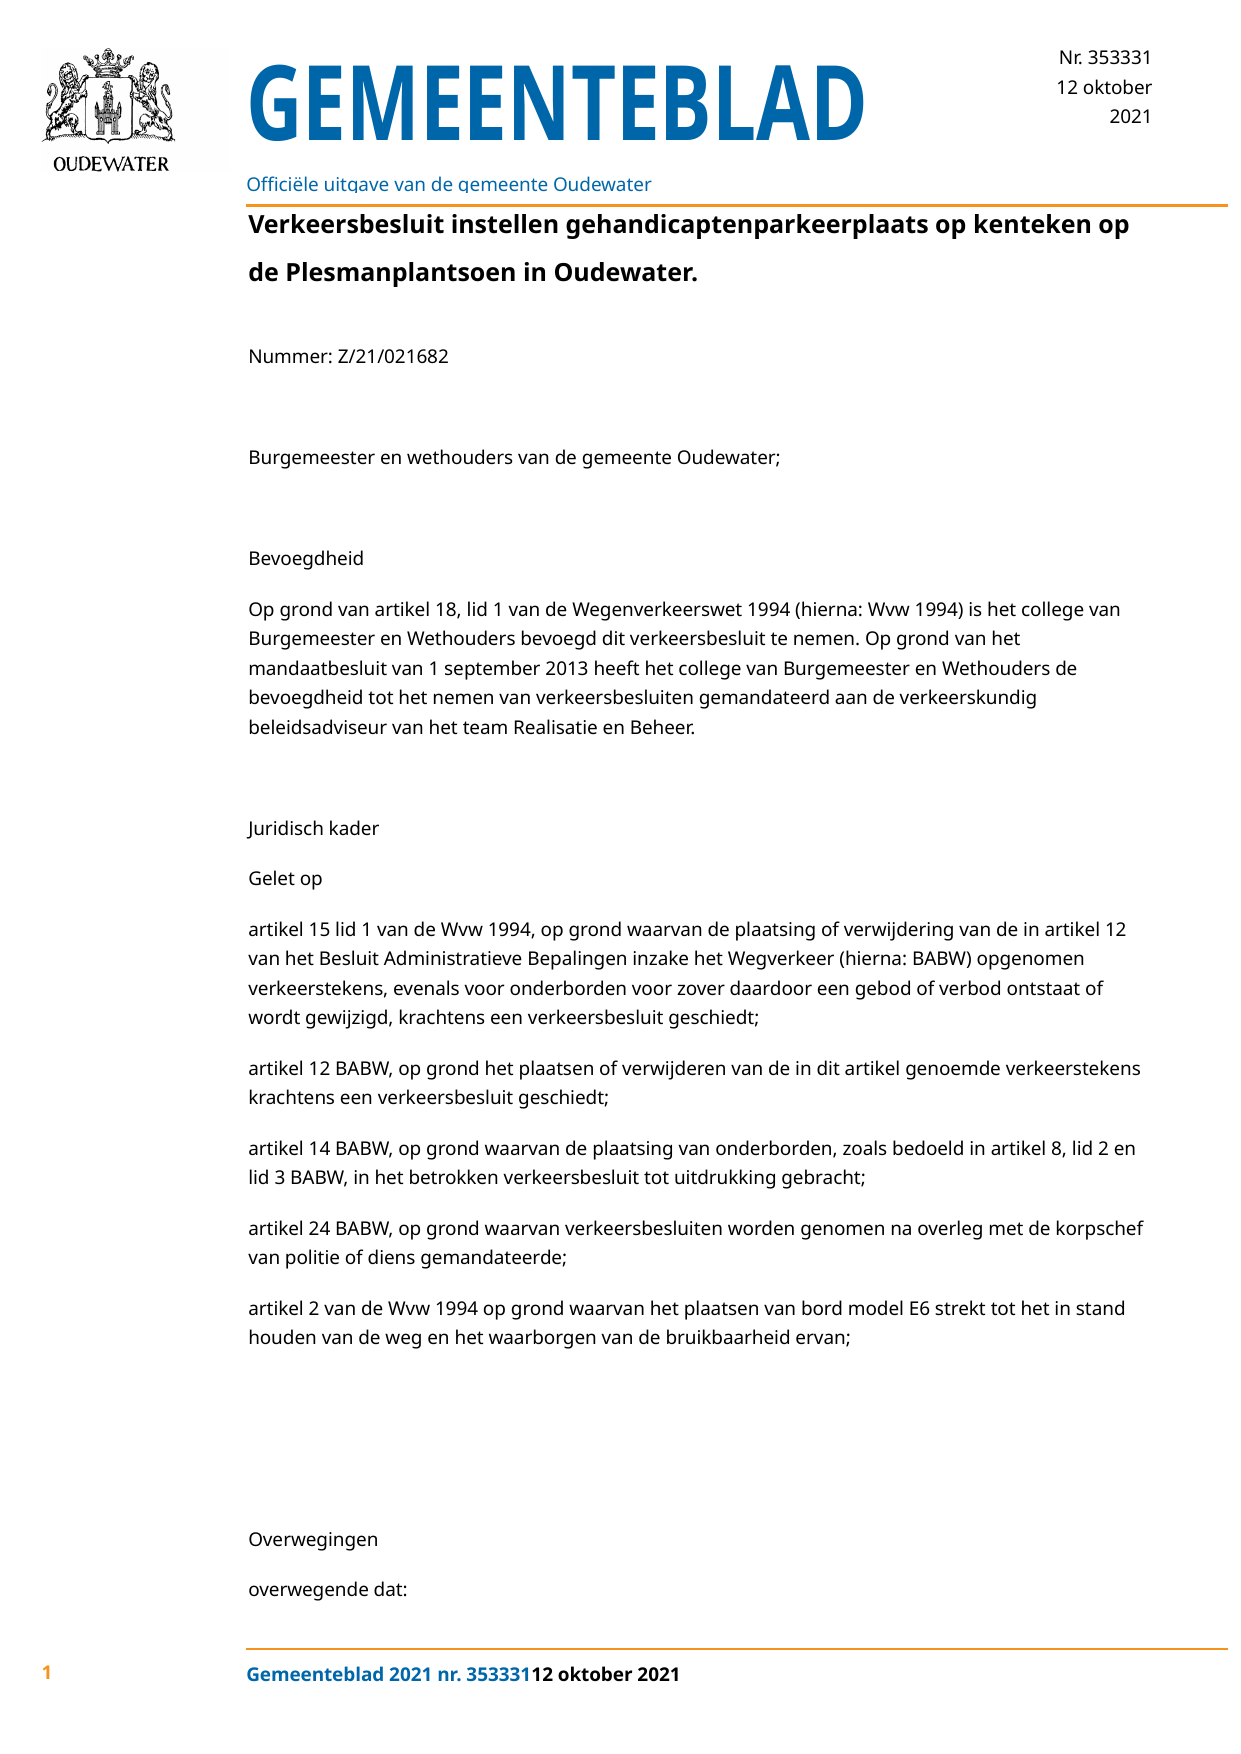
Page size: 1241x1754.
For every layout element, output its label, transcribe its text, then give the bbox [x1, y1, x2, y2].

text artikel 15 lid 1 van de Wvw 1994, op grond waarvan de plaatsing of verwijdering van de in artikel 12 van het Besluit Administratieve Bepalingen inzake het Wegverkeer (hierna: BABW) opgenomen verkeerstekens, evenals voor onderborden voor zover daardoor een gebod of verbod ontstaat of wordt gewijzigd, krachtens een verkeersbesluit geschiedt; [248, 916, 1152, 1030]
text artikel 24 BABW, op grond waarvan verkeersbesluiten worden genomen na overleg met de korpschef van politie of diens gemandateerde; [248, 1215, 1152, 1270]
text Verkeersbesluit instellen gehandicaptenparkeerplaats op kenteken op de Plesmanplantsoen in Oudewater. [248, 207, 1152, 288]
text artikel 2 van de Wvw 1994 op grond waarvan het plaatsen van bord model E6 strekt tot het in stand houden van de weg en het waarborgen van de bruikbaarheid ervan; [248, 1295, 1152, 1350]
text Overwegingen [248, 1526, 1152, 1552]
text artikel 14 BABW, op grond waarvan de plaatsing van onderborden, zoals bedoeld in artikel 8, lid 2 en lid 3 BABW, in het betrokken verkeersbesluit tot uitdrukking gebracht; [248, 1135, 1152, 1190]
text Bevoegdheid [248, 545, 1152, 571]
text Op grond van artikel 18, lid 1 van de Wegenverkeerswet 1994 (hierna: Wvw 1994) is het college van Burgemeester en Wethouders bevoegd dit verkeersbesluit te nemen. Op grond van het mandaatbesluit van 1 september 2013 heeft het college van Burgemeester en Wethouders de bevoegdheid tot het nemen van verkeersbesluiten gemandateerd aan de verkeerskundig beleidsadviseur van het team Realisatie en Beheer. [248, 596, 1152, 740]
picture [41, 47, 231, 172]
text Nummer: Z/21/021682 [248, 344, 1152, 369]
text Burgemeester en wethouders van de gemeente Oudewater; [248, 444, 1152, 470]
text artikel 12 BABW, op grond het plaatsen of verwijderen van de in dit artikel genoemde verkeerstekens krachtens een verkeersbesluit geschiedt; [248, 1055, 1152, 1110]
text overwegende dat: [248, 1577, 1152, 1602]
text Juridisch kader [248, 815, 1152, 841]
text Gelet op [248, 865, 1152, 891]
